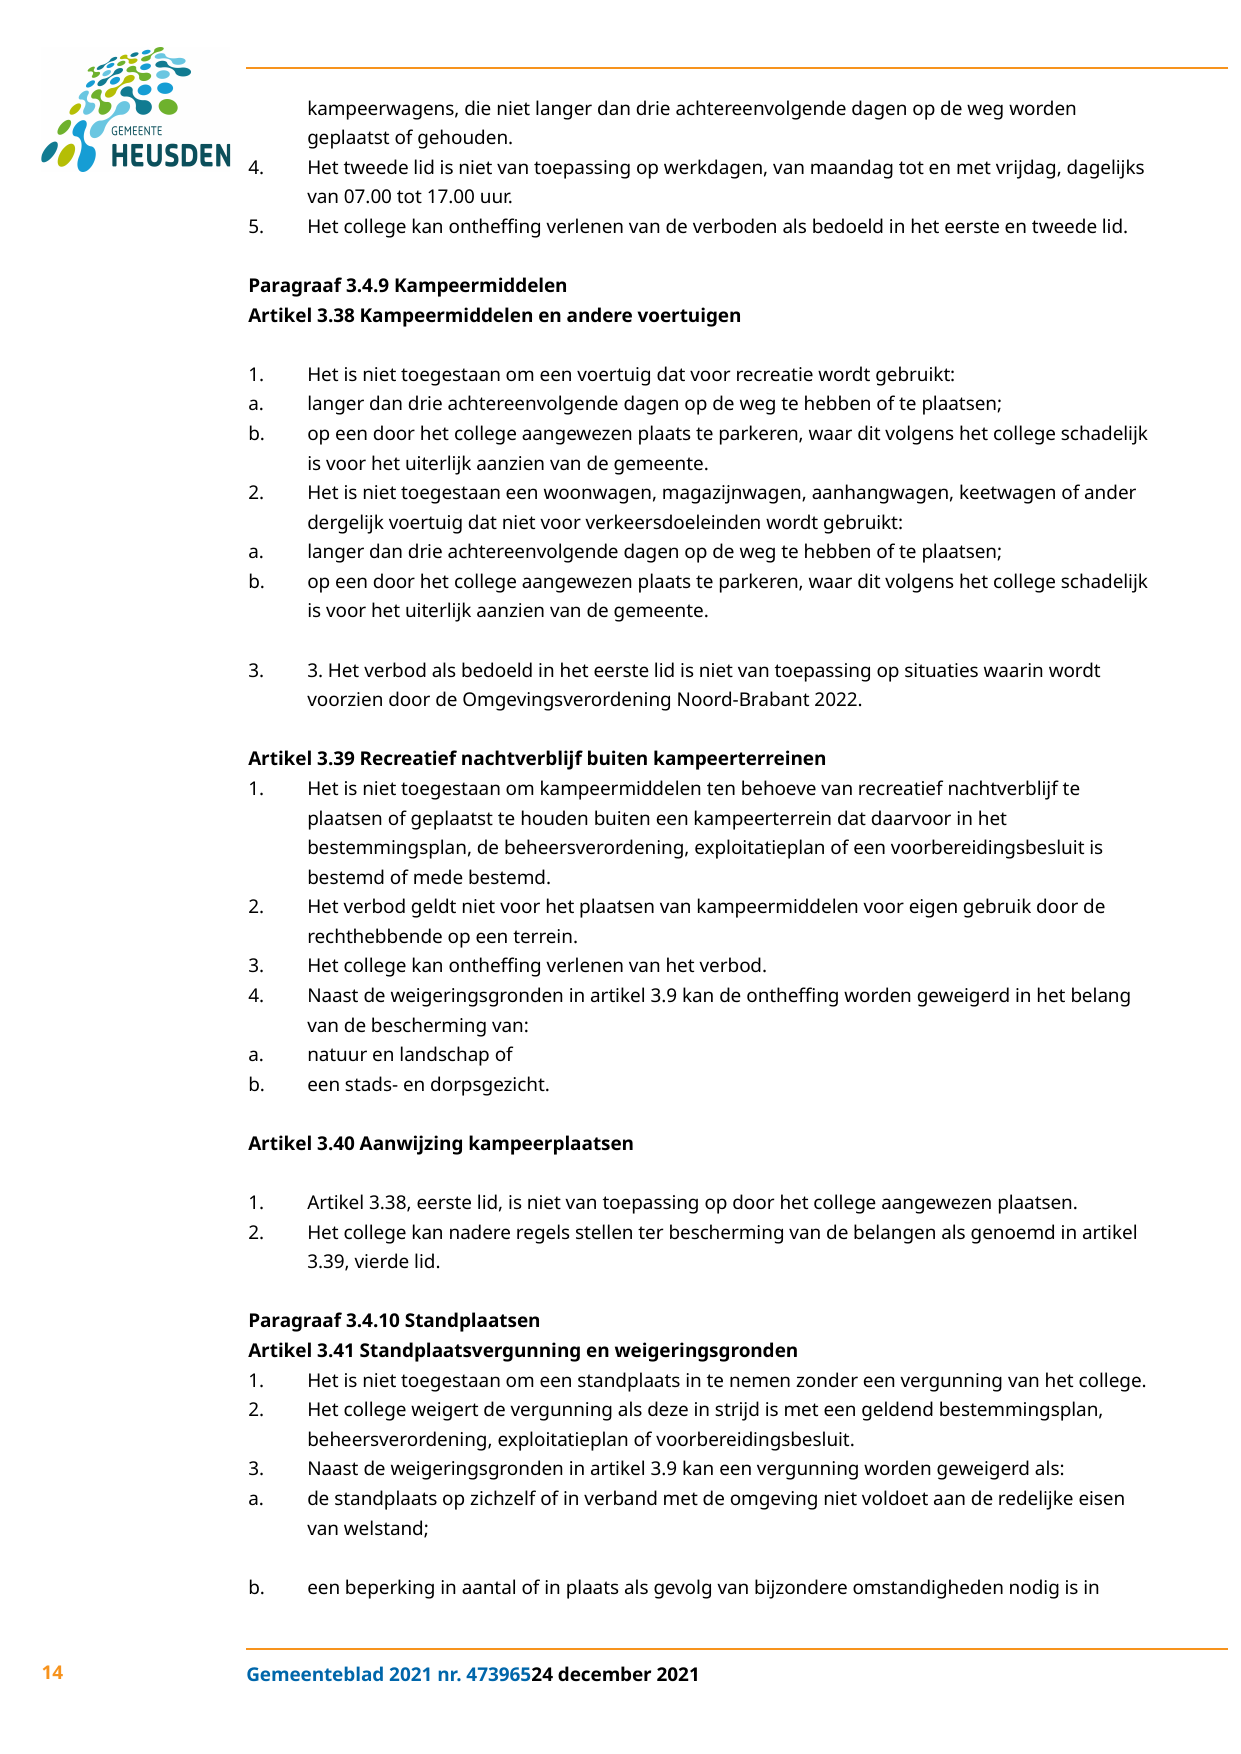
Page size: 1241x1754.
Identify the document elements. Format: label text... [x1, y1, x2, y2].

text Paragraaf 3.4.10 Standplaatsen [248, 1308, 1152, 1333]
list Het verbod geldt niet voor het plaatsen van kampeermiddelen voor eigen gebruik door de rechthebbende op een terrein. [248, 893, 1152, 949]
list Het college kan nadere regels stellen ter bescherming van de belangen als genoemd in artikel 3.39, vierde lid. [248, 1219, 1152, 1274]
list natuur en landschap of [248, 1041, 1152, 1067]
list Het is niet toegestaan om een standplaats in te nemen zonder een vergunning van het college. [248, 1367, 1152, 1393]
list kampeerwagens, die niet langer dan drie achtereenvolgende dagen op de weg worden geplaatst of gehouden. [248, 95, 1152, 150]
list langer dan drie achtereenvolgende dagen op de weg te hebben of te plaatsen; [248, 538, 1152, 564]
list de standplaats op zichzelf of in verband met de omgeving niet voldoet aan de redelijke eisen van welstand; [248, 1485, 1152, 1541]
list een stads- en dorpsgezicht. [248, 1071, 1152, 1097]
list Het is niet toegestaan om kampeermiddelen ten behoeve van recreatief nachtverblijf te plaatsen of geplaatst te houden buiten een kampeerterrein dat daarvoor in het bestemmingsplan, de beheersverordening, exploitatieplan of een voorbereidingsbesluit is bestemd of mede bestemd. [248, 775, 1152, 890]
list op een door het college aangewezen plaats te parkeren, waar dit volgens het college schadelijk is voor het uiterlijk aanzien van de gemeente. [248, 420, 1152, 476]
list Het is niet toegestaan een woonwagen, magazijnwagen, aanhangwagen, keetwagen of ander dergelijk voertuig dat niet voor verkeersdoeleinden wordt gebruikt: [248, 479, 1152, 535]
list 3. Het verbod als bedoeld in het eerste lid is niet van toepassing op situaties waarin wordt voorzien door de Omgevingsverordening Noord-Brabant 2022. [248, 657, 1152, 712]
text Artikel 3.40 Aanwijzing kampeerplaatsen [248, 1130, 1152, 1156]
list op een door het college aangewezen plaats te parkeren, waar dit volgens het college schadelijk is voor het uiterlijk aanzien van de gemeente. [248, 568, 1152, 623]
list Het college weigert de vergunning als deze in strijd is met een geldend bestemmingsplan, beheersverordening, exploitatieplan of voorbereidingsbesluit. [248, 1396, 1152, 1452]
list Artikel 3.38, eerste lid, is niet van toepassing op door het college aangewezen plaatsen. [248, 1189, 1152, 1215]
picture [41, 47, 231, 172]
text Artikel 3.41 Standplaatsvergunning en weigeringsgronden [248, 1337, 1152, 1363]
list Het college kan ontheffing verlenen van de verboden als bedoeld in het eerste en tweede lid. [248, 213, 1152, 239]
list langer dan drie achtereenvolgende dagen op de weg te hebben of te plaatsen; [248, 391, 1152, 416]
text Artikel 3.39 Recreatief nachtverblijf buiten kampeerterreinen [248, 746, 1152, 771]
text Artikel 3.38 Kampeermiddelen en andere voertuigen [248, 302, 1152, 328]
list een beperking in aantal of in plaats als gevolg van bijzondere omstandigheden nodig is in [248, 1574, 1152, 1600]
list Naast de weigeringsgronden in artikel 3.9 kan de ontheffing worden geweigerd in het belang van de bescherming van: [248, 982, 1152, 1038]
text Paragraaf 3.4.9 Kampeermiddelen [248, 272, 1152, 298]
list Naast de weigeringsgronden in artikel 3.9 kan een vergunning worden geweigerd als: [248, 1456, 1152, 1481]
list Het tweede lid is niet van toepassing op werkdagen, van maandag tot en met vrijdag, dagelijks van 07.00 tot 17.00 uur. [248, 154, 1152, 209]
list Het college kan ontheffing verlenen van het verbod. [248, 953, 1152, 978]
list Het is niet toegestaan om een voertuig dat voor recreatie wordt gebruikt: [248, 361, 1152, 387]
